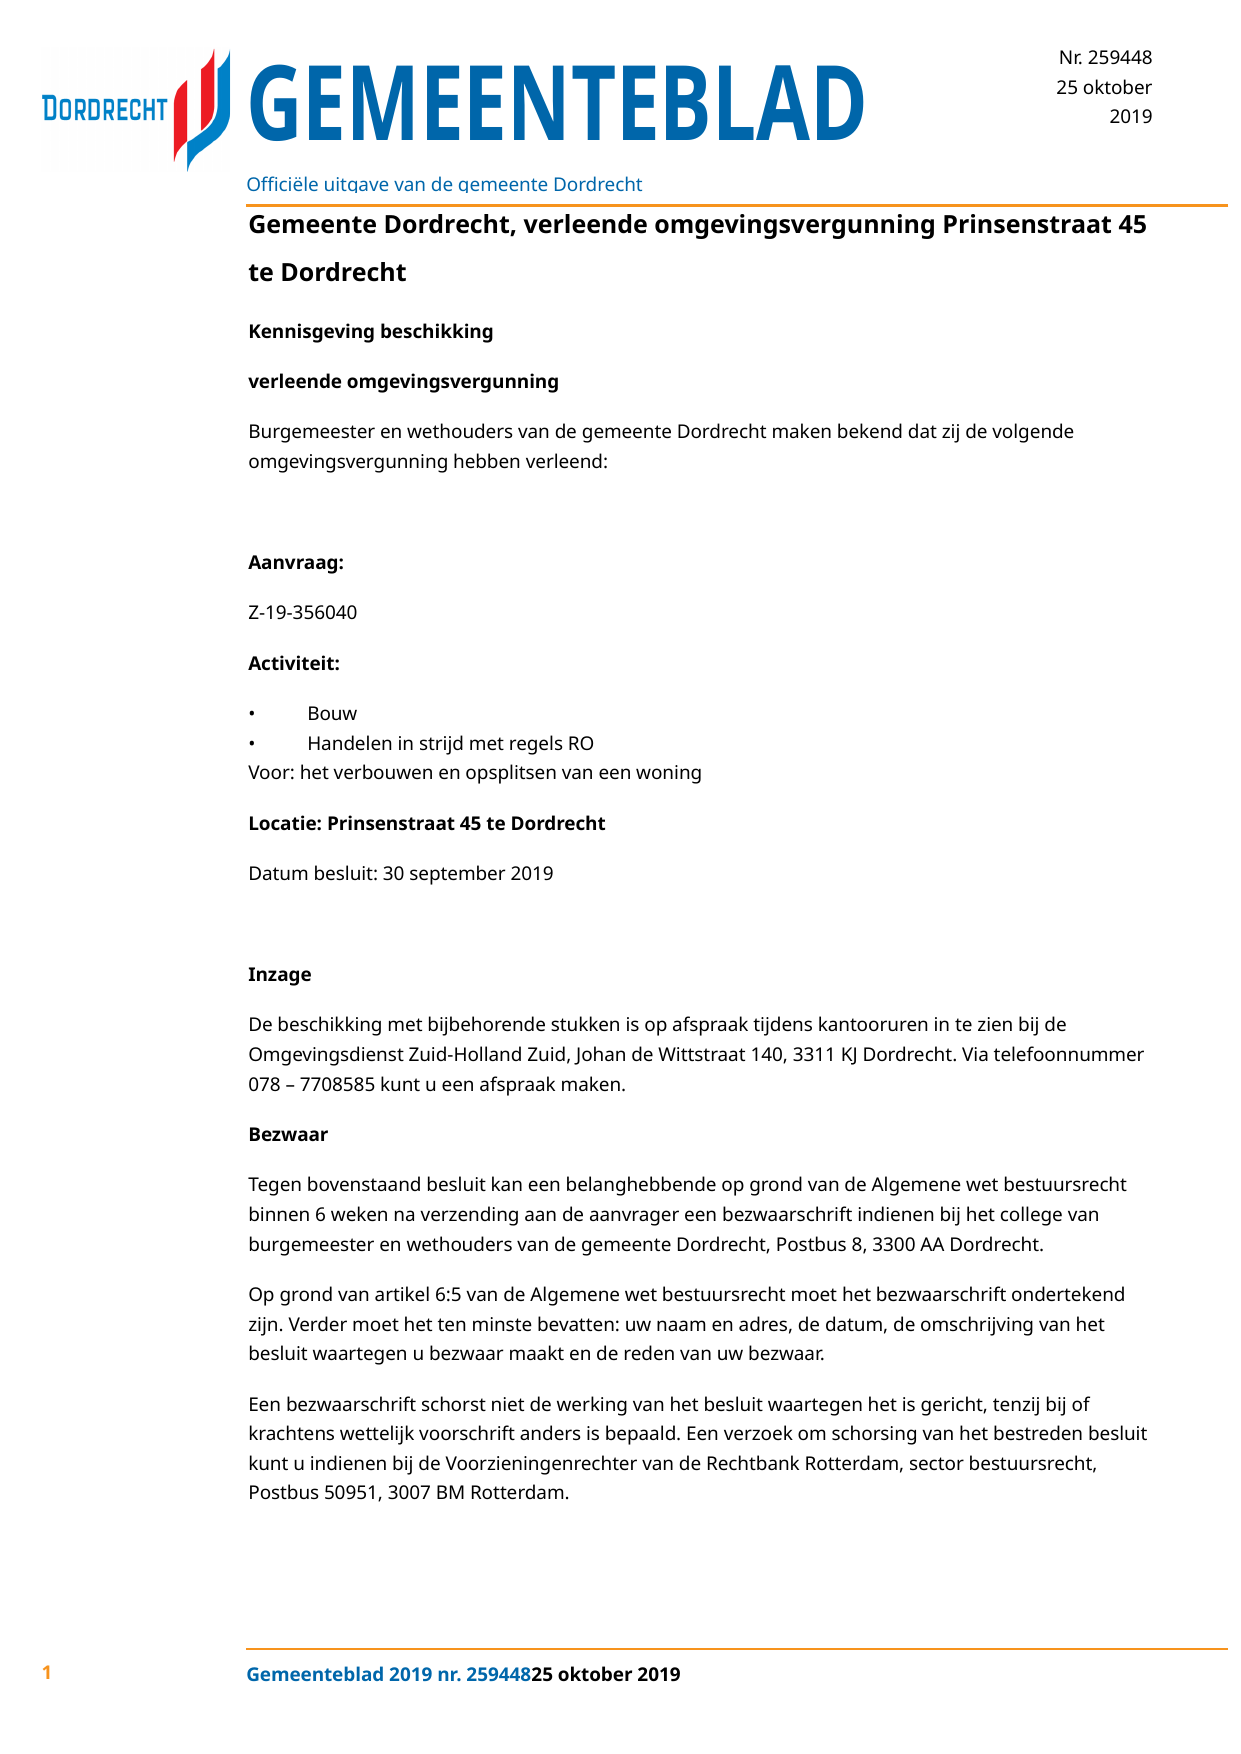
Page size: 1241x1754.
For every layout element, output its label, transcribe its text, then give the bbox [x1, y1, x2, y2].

text Tegen bovenstaand besluit kan een belanghebbende op grond van de Algemene wet bestuursrecht binnen 6 weken na verzending aan de aanvrager een bezwaarschrift indienen bij het college van burgemeester en wethouders van de gemeente Dordrecht, Postbus 8, 3300 AA Dordrecht. [248, 1172, 1152, 1257]
text Datum besluit: 30 september 2019 [248, 860, 1152, 886]
text Op grond van artikel 6:5 van de Algemene wet bestuursrecht moet het bezwaarschrift ondertekend zijn. Verder moet het ten minste bevatten: uw naam en adres, de datum, de omschrijving van het besluit waartegen u bezwaar maakt en de reden van uw bezwaar. [248, 1281, 1152, 1366]
picture [41, 47, 231, 172]
text Voor: het verbouwen en opsplitsen van een woning [248, 759, 1152, 785]
text verleende omgevingsvergunning [248, 368, 1152, 394]
text Kennisgeving beschikking [248, 318, 1152, 344]
text Inzage [248, 961, 1152, 987]
text Burgemeester en wethouders van de gemeente Dordrecht maken bekend dat zij de volgende omgevingsvergunning hebben verleend: [248, 419, 1152, 474]
text Locatie: Prinsenstraat 45 te Dordrecht [248, 810, 1152, 836]
text De beschikking met bijbehorende stukken is op afspraak tijdens kantooruren in te zien bij de Omgevingsdienst Zuid-Holland Zuid, Johan de Wittstraat 140, 3311 KJ Dordrecht. Via telefoonnummer 078 – 7708585 kunt u een afspraak maken. [248, 1012, 1152, 1097]
text Bezwaar [248, 1121, 1152, 1147]
text Aanvraag: [248, 549, 1152, 575]
text Een bezwaarschrift schorst niet de werking van het besluit waartegen het is gericht, tenzij bij of krachtens wettelijk voorschrift anders is bepaald. Een verzoek om schorsing van het bestreden besluit kunt u indienen bij de Voorzieningenrechter van de Rechtbank Rotterdam, sector bestuursrecht, Postbus 50951, 3007 BM Rotterdam. [248, 1391, 1152, 1505]
text Activiteit: [248, 650, 1152, 676]
text Z-19-356040 [248, 599, 1152, 625]
list Bouw [248, 700, 1152, 726]
text Gemeente Dordrecht, verleende omgevingsvergunning Prinsenstraat 45 te Dordrecht [248, 207, 1152, 288]
list Handelen in strijd met regels RO [248, 730, 1152, 756]
